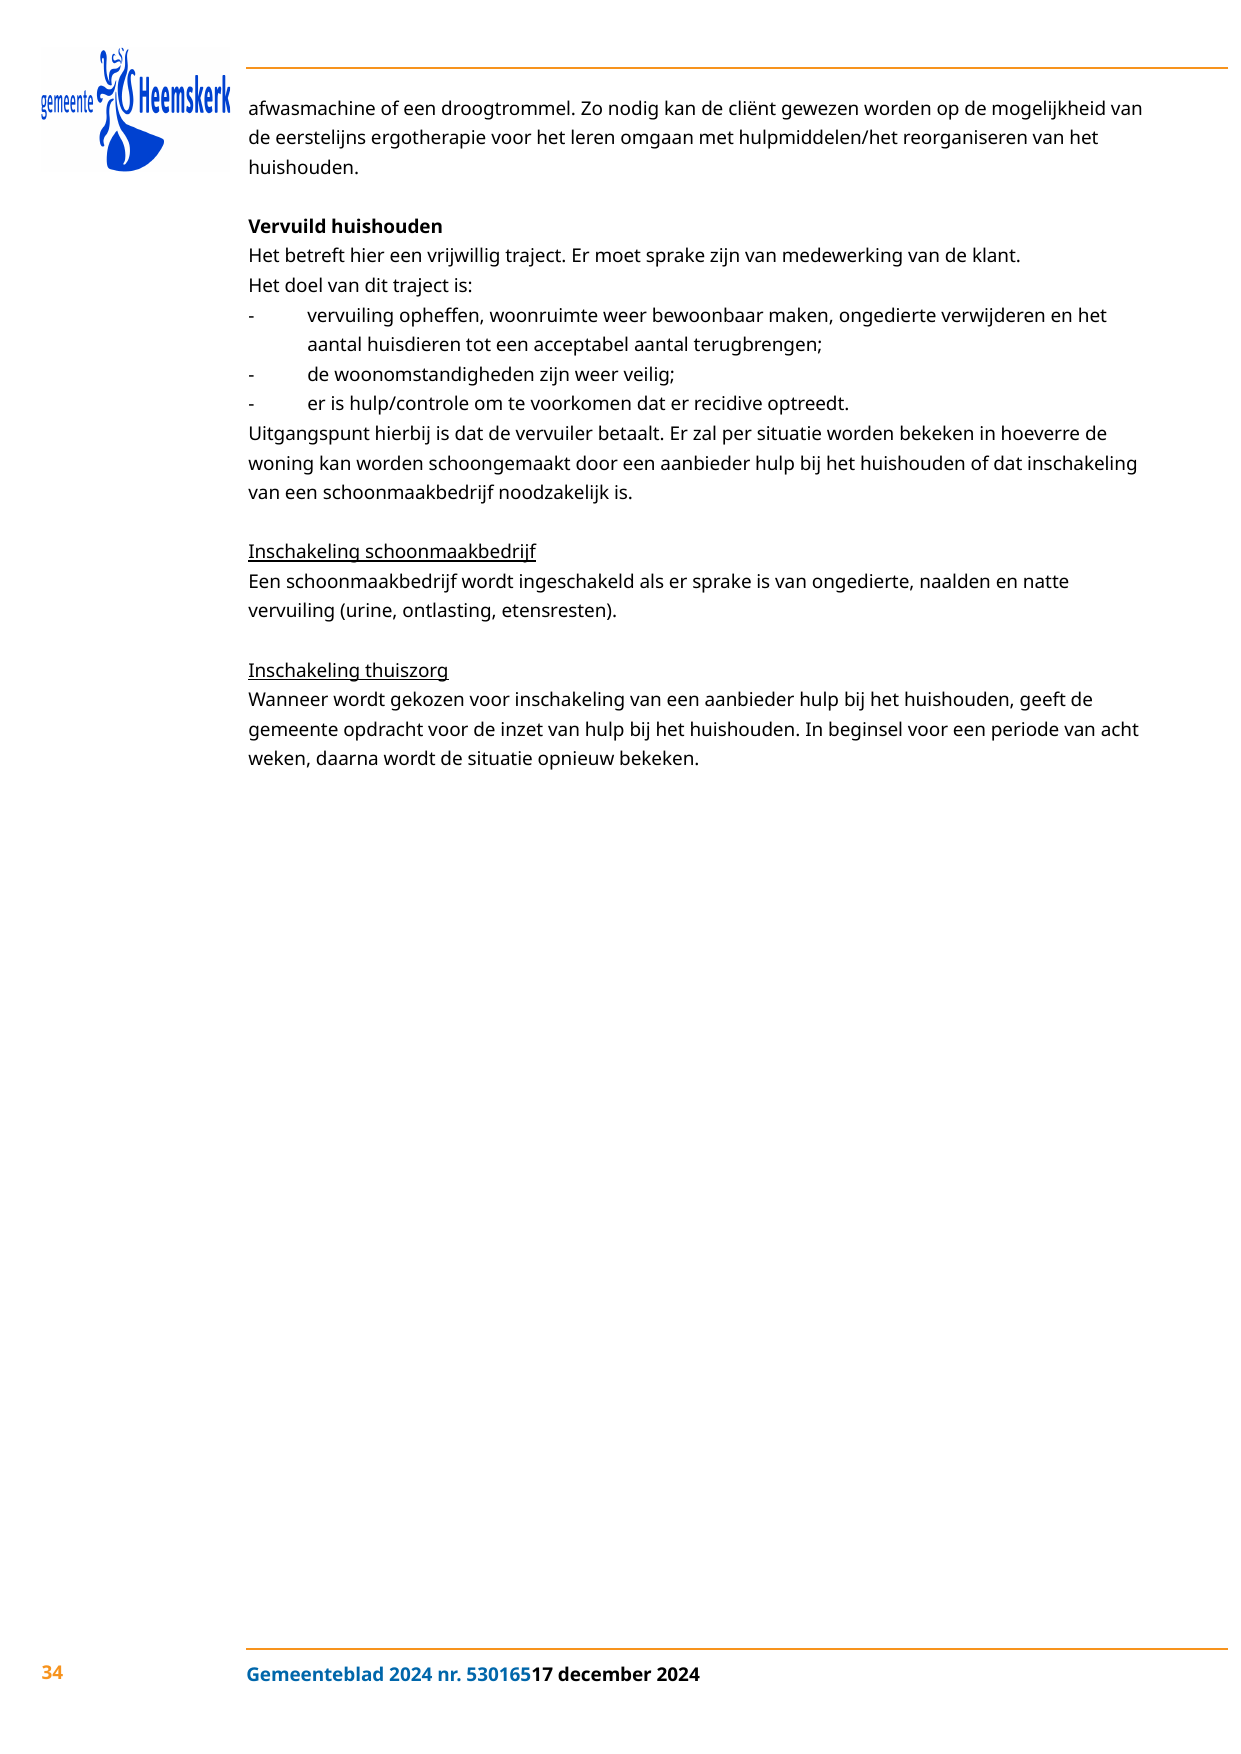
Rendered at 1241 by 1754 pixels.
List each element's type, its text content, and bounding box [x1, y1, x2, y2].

list vervuiling opheffen, woonruimte weer bewoonbaar maken, ongedierte verwijderen en het aantal huisdieren tot een acceptabel aantal terugbrengen; [248, 302, 1152, 357]
text afwasmachine of een droogtrommel. Zo nodig kan de cliënt gewezen worden op de mogelijkheid van de eerstelijns ergotherapie voor het leren omgaan met hulpmiddelen/het reorganiseren van het huishouden. [248, 95, 1152, 180]
text Het doel van dit traject is: [248, 272, 1152, 298]
list de woonomstandigheden zijn weer veilig; [248, 361, 1152, 387]
text Een schoonmaakbedrijf wordt ingeschakeld als er sprake is van ongedierte, naalden en natte vervuiling (urine, ontlasting, etensresten). [248, 568, 1152, 623]
text Het betreft hier een vrijwillig traject. Er moet sprake zijn van medewerking van de klant. [248, 243, 1152, 268]
text Inschakeling schoonmaakbedrijf [248, 538, 1152, 564]
text Inschakeling thuiszorg [248, 657, 1152, 683]
text Uitgangspunt hierbij is dat de vervuiler betaalt. Er zal per situatie worden bekeken in hoeverre de woning kan worden schoongemaakt door een aanbieder hulp bij het huishouden of dat inschakeling van een schoonmaakbedrijf noodzakelijk is. [248, 420, 1152, 505]
text Vervuild huishouden [248, 213, 1152, 239]
text Wanneer wordt gekozen voor inschakeling van een aanbieder hulp bij het huishouden, geeft de gemeente opdracht voor de inzet van hulp bij het huishouden. In beginsel voor een periode van acht weken, daarna wordt de situatie opnieuw bekeken. [248, 686, 1152, 771]
picture [41, 47, 231, 172]
list er is hulp/controle om te voorkomen dat er recidive optreedt. [248, 391, 1152, 416]
